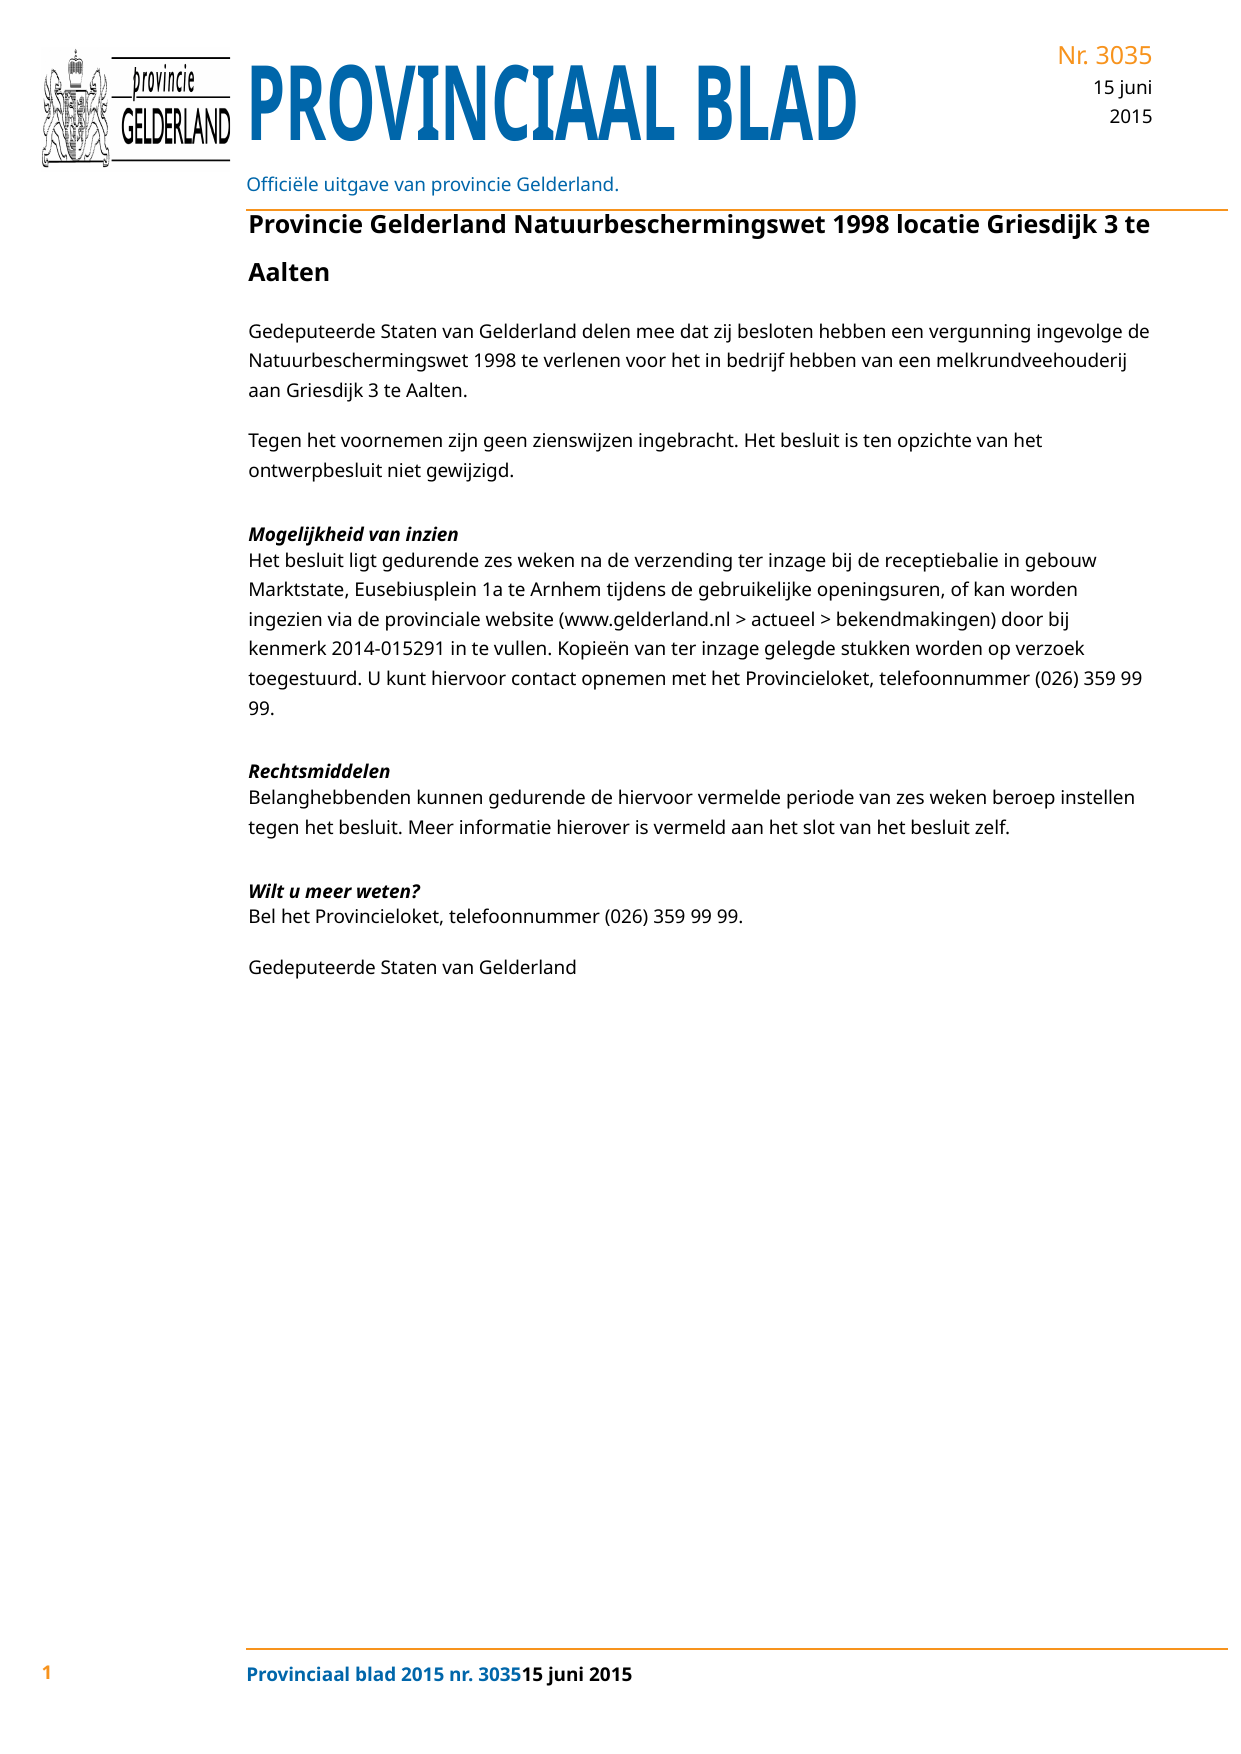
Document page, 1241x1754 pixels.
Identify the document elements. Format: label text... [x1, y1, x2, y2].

picture [41, 47, 231, 172]
text Bel het Provincieloket, telefoonnummer (026) 359 99 99. [248, 904, 1152, 929]
text Rechtsmiddelen [248, 759, 1152, 784]
text Het besluit ligt gedurende zes weken na de verzending ter inzage bij de receptiebalie in gebouw Marktstate, Eusebiusplein 1a te Arnhem tijdens de gebruikelijke openingsuren, of kan worden ingezien via de provinciale website (www.gelderland.nl > actueel > bekendmakingen) door bij kenmerk 2014-015291 in te vullen. Kopieën van ter inzage gelegde stukken worden op verzoek toegestuurd. U kunt hiervoor contact opnemen met het Provincieloket, telefoonnummer (026) 359 99 99. [248, 547, 1152, 720]
text Provincie Gelderland Natuurbeschermingswet 1998 locatie Griesdijk 3 te Aalten [248, 211, 1152, 288]
text Tegen het voornemen zijn geen zienswijzen ingebracht. Het besluit is ten opzichte van het ontwerpbesluit niet gewijzigd. [248, 427, 1152, 483]
text Belanghebbenden kunnen gedurende de hiervoor vermelde periode van zes weken beroep instellen tegen het besluit. Meer informatie hierover is vermeld aan het slot van het besluit zelf. [248, 784, 1152, 840]
text Gedeputeerde Staten van Gelderland [248, 954, 1152, 980]
text Mogelijkheid van inzien [248, 521, 1152, 547]
text Gedeputeerde Staten van Gelderland delen mee dat zij besloten hebben een vergunning ingevolge de Natuurbeschermingswet 1998 te verlenen voor het in bedrijf hebben van een melkrundveehouderij aan Griesdijk 3 te Aalten. [248, 318, 1152, 403]
text Wilt u meer weten? [248, 878, 1152, 904]
